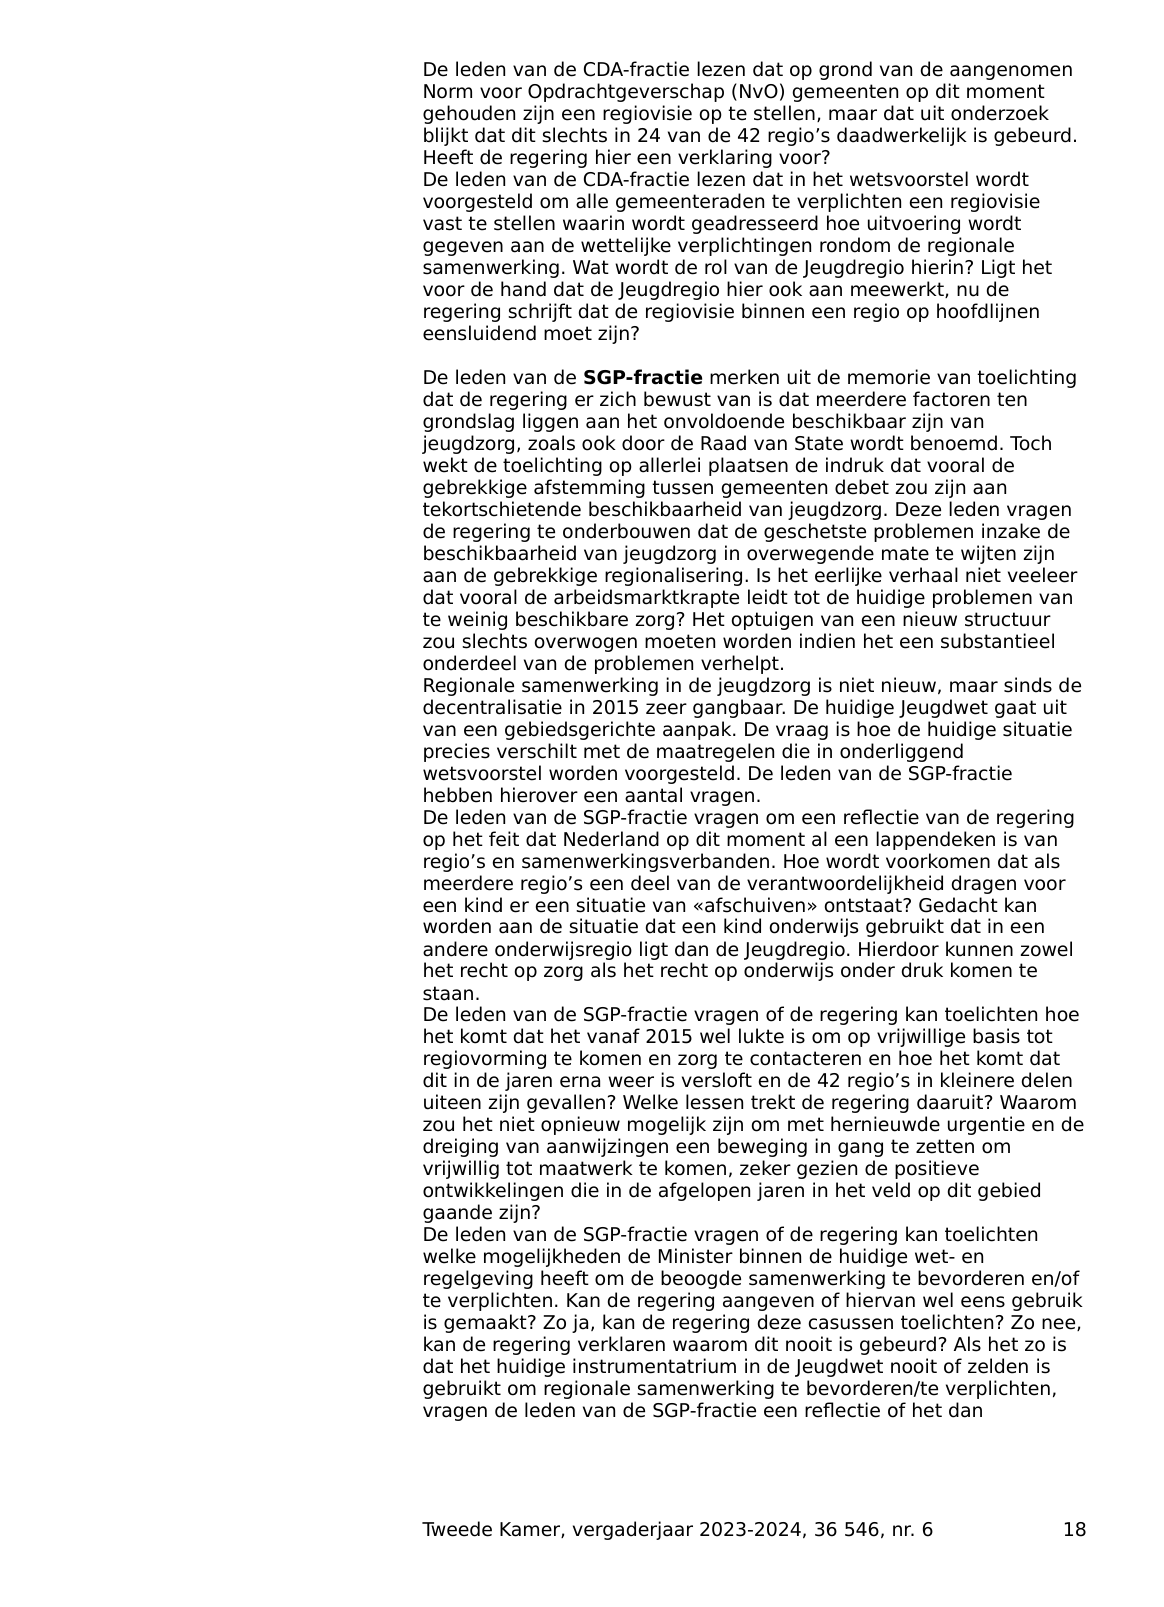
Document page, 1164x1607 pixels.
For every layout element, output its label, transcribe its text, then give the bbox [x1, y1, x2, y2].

text De leden van de CDA-fractie lezen dat op grond van de aangenomen Norm voor Opdrachtgeverschap (NvO) gemeenten op dit moment gehouden zijn een regiovisie op te stellen, maar dat uit onderzoek blijkt dat dit slechts in 24 van de 42 regio’s daadwerkelijk is gebeurd. Heeft de regering hier een verklaring voor? [422, 59, 1087, 169]
text De leden van de SGP-fractie vragen of de regering kan toelichten welke mogelijkheden de Minister binnen de huidige wet- en regelgeving heeft om de beoogde samenwerking te bevorderen en/of te verplichten. Kan de regering aangeven of hiervan wel eens gebruik is gemaakt? Zo ja, kan de regering deze casussen toelichten? Zo nee, kan de regering verklaren waarom dit nooit is gebeurd? Als het zo is dat het huidige instrumentatrium in de Jeugdwet nooit of zelden is gebruikt om regionale samenwerking te bevorderen/te verplichten, vragen de leden van de SGP-fractie een reflectie of het dan [422, 1224, 1087, 1422]
text De leden van de SGP-fractie vragen om een reflectie van de regering op het feit dat Nederland op dit moment al een lappendeken is van regio’s en samenwerkingsverbanden. Hoe wordt voorkomen dat als meerdere regio’s een deel van de verantwoordelijkheid dragen voor een kind er een situatie van «afschuiven» ontstaat? Gedacht kan worden aan de situatie dat een kind onderwijs gebruikt dat in een andere onderwijsregio ligt dan de Jeugdregio. Hierdoor kunnen zowel het recht op zorg als het recht op onderwijs onder druk komen te staan. [422, 807, 1087, 1004]
text De leden van de CDA-fractie lezen dat in het wetsvoorstel wordt voorgesteld om alle gemeenteraden te verplichten een regiovisie vast te stellen waarin wordt geadresseerd hoe uitvoering wordt gegeven aan de wettelijke verplichtingen rondom de regionale samenwerking. Wat wordt de rol van de Jeugdregio hierin? Ligt het voor de hand dat de Jeugdregio hier ook aan meewerkt, nu de regering schrijft dat de regiovisie binnen een regio op hoofdlijnen eensluidend moet zijn? [422, 169, 1087, 345]
text Regionale samenwerking in de jeugdzorg is niet nieuw, maar sinds de decentralisatie in 2015 zeer gangbaar. De huidige Jeugdwet gaat uit van een gebiedsgerichte aanpak. De vraag is hoe de huidige situatie precies verschilt met de maatregelen die in onderliggend wetsvoorstel worden voorgesteld. De leden van de SGP-fractie hebben hierover een aantal vragen. [422, 675, 1087, 807]
text De leden van de SGP-fractie merken uit de memorie van toelichting dat de regering er zich bewust van is dat meerdere factoren ten grondslag liggen aan het onvoldoende beschikbaar zijn van jeugdzorg, zoals ook door de Raad van State wordt benoemd. Toch wekt de toelichting op allerlei plaatsen de indruk dat vooral de gebrekkige afstemming tussen gemeenten debet zou zijn aan tekortschietende beschikbaarheid van jeugdzorg. Deze leden vragen de regering te onderbouwen dat de geschetste problemen inzake de beschikbaarheid van jeugdzorg in overwegende mate te wijten zijn aan de gebrekkige regionalisering. Is het eerlijke verhaal niet veeleer dat vooral de arbeidsmarktkrapte leidt tot de huidige problemen van te weinig beschikbare zorg? Het optuigen van een nieuw structuur zou slechts overwogen moeten worden indien het een substantieel onderdeel van de problemen verhelpt. [422, 367, 1087, 675]
text De leden van de SGP-fractie vragen of de regering kan toelichten hoe het komt dat het vanaf 2015 wel lukte is om op vrijwillige basis tot regiovorming te komen en zorg te contacteren en hoe het komt dat dit in de jaren erna weer is versloft en de 42 regio’s in kleinere delen uiteen zijn gevallen? Welke lessen trekt de regering daaruit? Waarom zou het niet opnieuw mogelijk zijn om met hernieuwde urgentie en de dreiging van aanwijzingen een beweging in gang te zetten om vrijwillig tot maatwerk te komen, zeker gezien de positieve ontwikkelingen die in de afgelopen jaren in het veld op dit gebied gaande zijn? [422, 1004, 1087, 1224]
